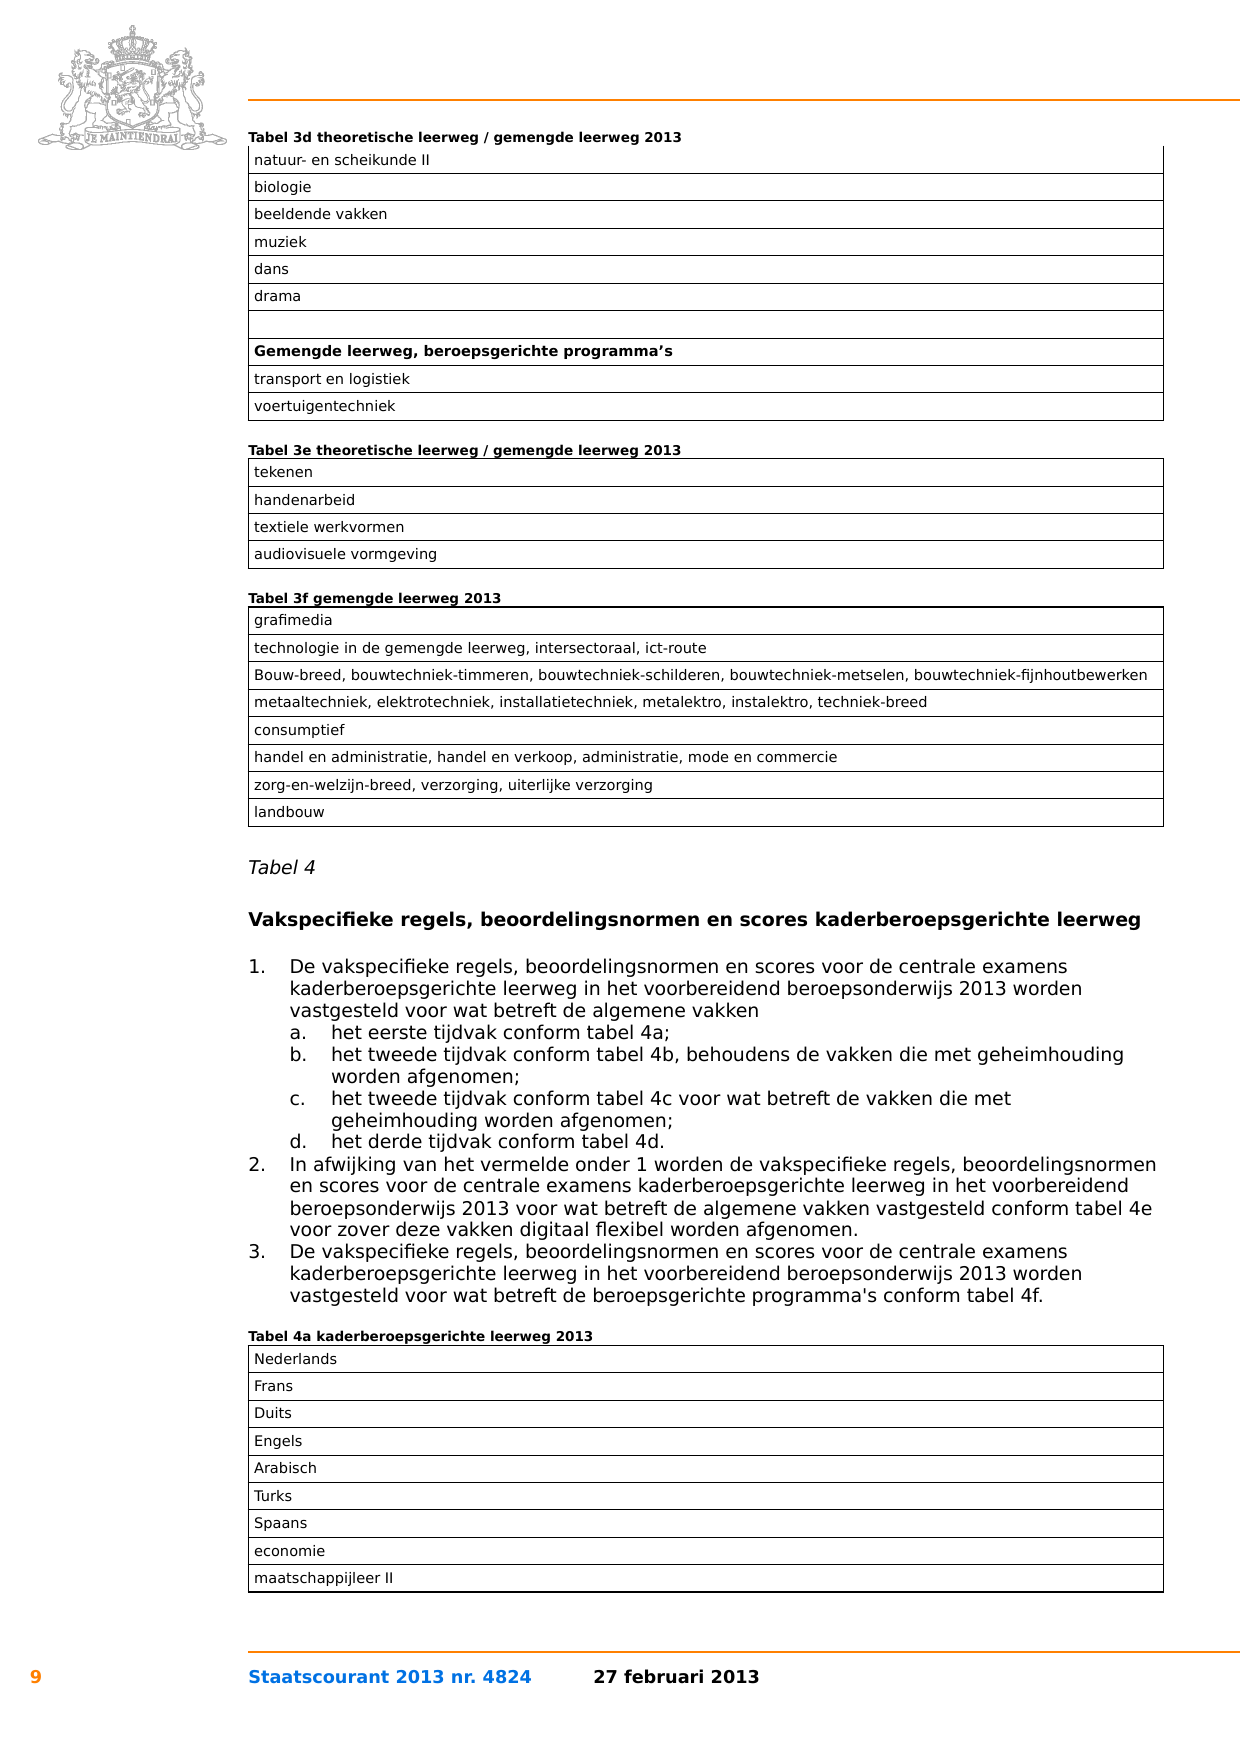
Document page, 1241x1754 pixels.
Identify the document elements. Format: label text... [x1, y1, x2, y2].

text 3. De vakspecifieke regels, beoordelingsnormen en scores voor de centrale examens kaderberoepsgerichte leerweg in het voorbereidend beroepsonderwijs 2013 worden vastgesteld voor wat betreft de beroepsgerichte programma's conform tabel 4f. [248, 1241, 1163, 1307]
text 1. De vakspecifieke regels, beoordelingsnormen en scores voor de centrale examens kaderberoepsgerichte leerweg in het voorbereidend beroepsonderwijs 2013 worden vastgesteld voor wat betreft de algemene vakken [248, 956, 1163, 1022]
text d. het derde tijdvak conform tabel 4d. [289, 1131, 1163, 1153]
table_cell handel en administratie, handel en verkoop, administratie, mode en commercie [249, 745, 1163, 771]
table_cell Gemengde leerweg, beroepsgerichte programma’s [249, 339, 1163, 365]
table_cell biologie [249, 174, 1163, 200]
table_cell textiele werkvormen [249, 514, 1163, 540]
table_cell Engels [249, 1428, 1163, 1454]
text c. het tweede tijdvak conform tabel 4c voor wat betreft de vakken die met geheimhouding worden afgenomen; [289, 1087, 1163, 1131]
table_cell technologie in de gemengde leerweg, intersectoraal, ict-route [249, 635, 1163, 661]
table_cell Bouw-breed, bouwtechniek-timmeren, bouwtechniek-schilderen, bouwtechniek-metselen, bouwtechniek-fijnhoutbewerken [249, 662, 1163, 689]
table_cell economie [249, 1538, 1163, 1564]
table_cell grafimedia [249, 608, 1163, 634]
picture [38, 25, 227, 150]
table_cell metaaltechniek, elektrotechniek, installatietechniek, metalektro, instalektro, techniek-breed [249, 690, 1163, 716]
table_cell transport en logistiek [249, 366, 1163, 392]
table_cell maatschappijleer II [249, 1565, 1163, 1591]
table_cell landbouw [249, 799, 1163, 826]
table_cell dans [249, 256, 1163, 283]
table_cell Nederlands [249, 1346, 1163, 1372]
table_cell muziek [249, 229, 1163, 255]
text 2. In afwijking van het vermelde onder 1 worden de vakspecifieke regels, beoordelingsnormen en scores voor de centrale examens kaderberoepsgerichte leerweg in het voorbereidend beroepsonderwijs 2013 voor wat betreft de algemene vakken vastgesteld conform tabel 4e voor zover deze vakken digitaal flexibel worden afgenomen. [248, 1153, 1163, 1241]
table_header Tabel 3f gemengde leerweg 2013 [248, 591, 1163, 606]
table_cell handenarbeid [249, 487, 1163, 513]
table_cell Duits [249, 1401, 1163, 1427]
table_cell Arabisch [249, 1456, 1163, 1482]
table_cell voertuigentechniek [249, 393, 1163, 419]
table_cell Frans [249, 1373, 1163, 1400]
table_header Tabel 4a kaderberoepsgerichte leerweg 2013 [248, 1329, 1163, 1345]
table_cell audiovisuele vormgeving [249, 541, 1163, 568]
text a. het eerste tijdvak conform tabel 4a; [289, 1022, 1163, 1043]
table_cell beeldende vakken [249, 201, 1163, 228]
table_cell zorg-en-welzijn-breed, verzorging, uiterlijke verzorging [249, 772, 1163, 798]
table_cell consumptief [249, 717, 1163, 743]
text b. het tweede tijdvak conform tabel 4b, behoudens de vakken die met geheimhouding worden afgenomen; [289, 1043, 1163, 1087]
table_cell natuur- en scheikunde II [249, 146, 1163, 173]
table_cell [249, 311, 1163, 337]
table_cell Turks [249, 1483, 1163, 1509]
table_cell drama [249, 284, 1163, 310]
table_cell Spaans [249, 1510, 1163, 1537]
table_header Tabel 3e theoretische leerweg / gemengde leerweg 2013 [248, 443, 1163, 458]
table_cell tekenen [249, 459, 1163, 486]
table_header Tabel 3d theoretische leerweg / gemengde leerweg 2013 [248, 130, 1163, 146]
subtitle Vakspecifieke regels, beoordelingsnormen en scores kaderberoepsgerichte leerweg [248, 909, 1163, 931]
subtitle Tabel 4 [248, 857, 1163, 879]
